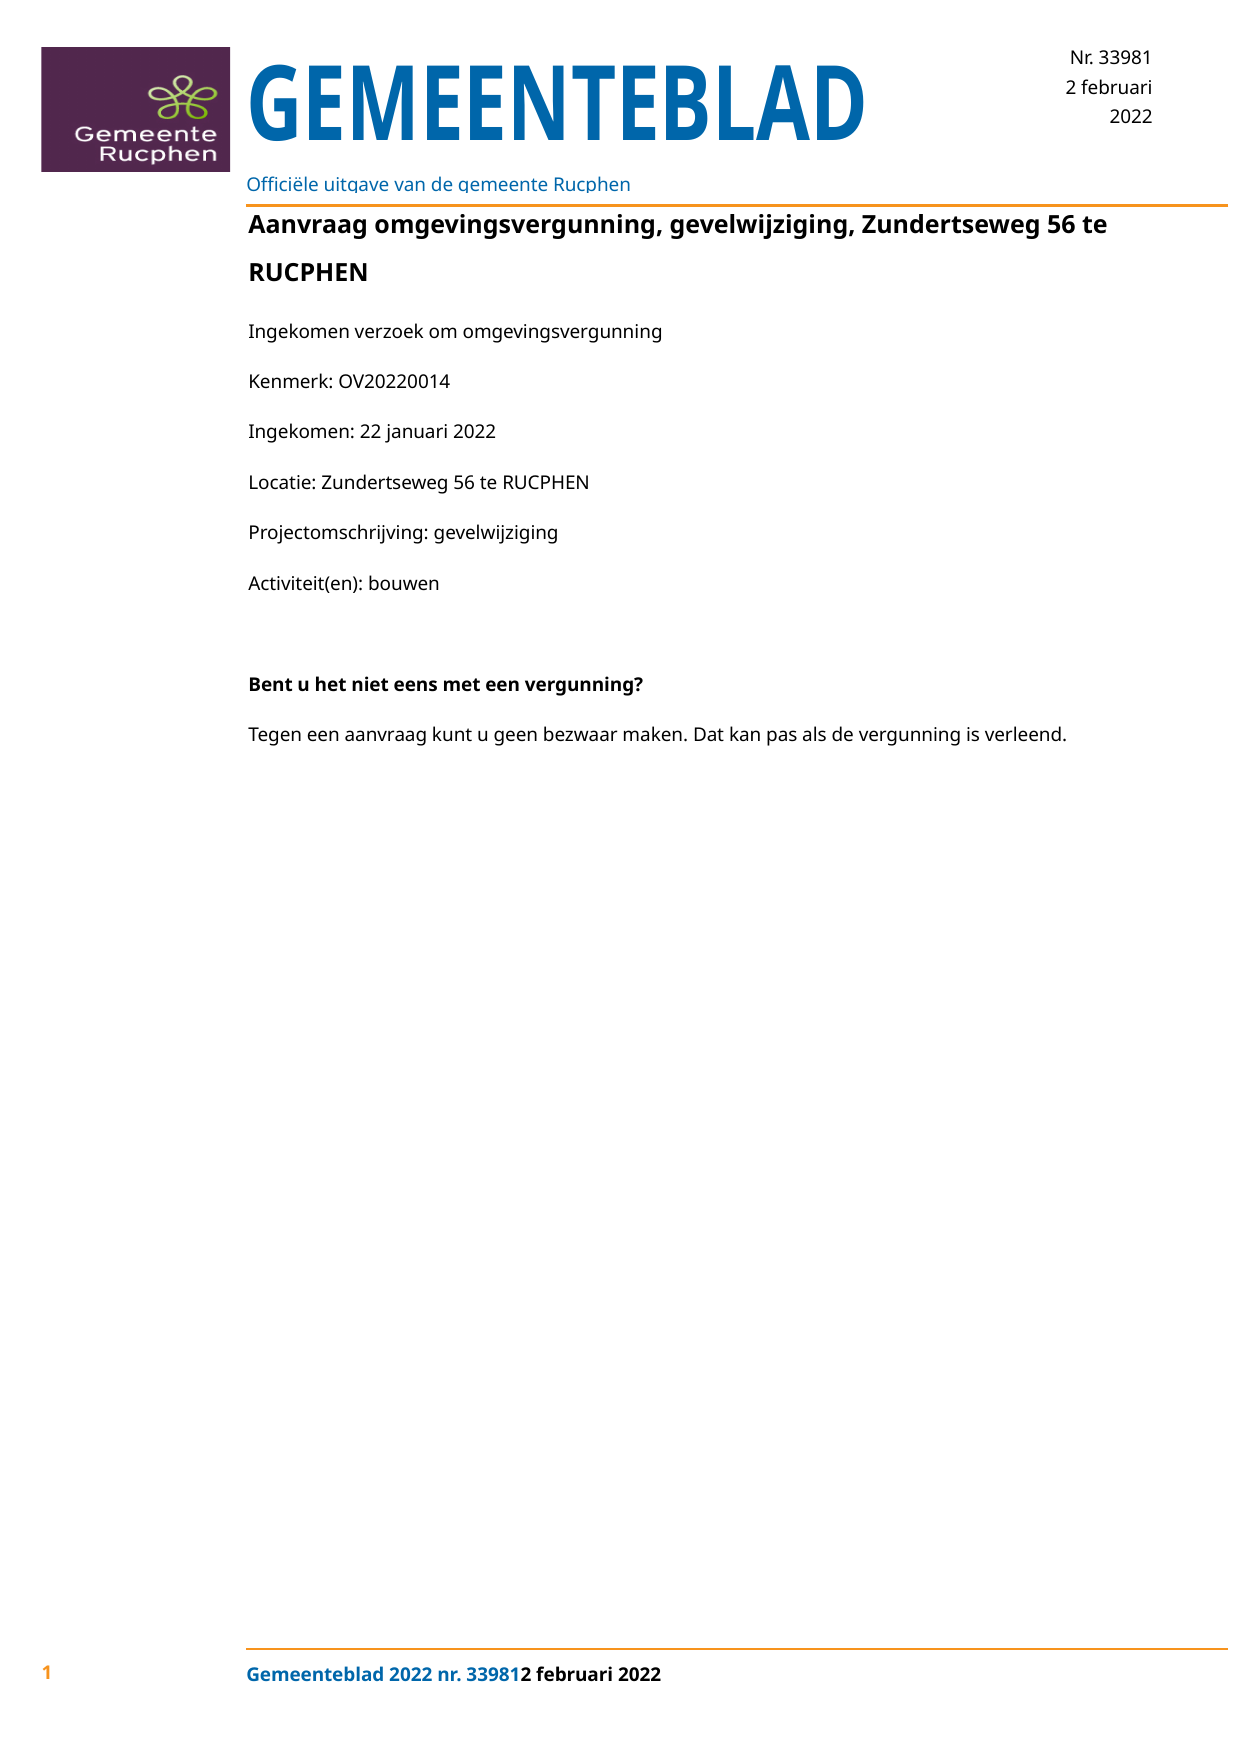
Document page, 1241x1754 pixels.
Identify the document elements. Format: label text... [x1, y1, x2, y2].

text Aanvraag omgevingsvergunning, gevelwijziging, Zundertseweg 56 te RUCPHEN [248, 207, 1152, 288]
text Locatie: Zundertseweg 56 te RUCPHEN [248, 469, 1152, 495]
text Ingekomen verzoek om omgevingsvergunning [248, 318, 1152, 344]
text Activiteit(en): bouwen [248, 570, 1152, 596]
text Ingekomen: 22 januari 2022 [248, 419, 1152, 444]
text Tegen een aanvraag kunt u geen bezwaar maken. Dat kan pas als de vergunning is verleend. [248, 721, 1152, 747]
text Bent u het niet eens met een vergunning? [248, 671, 1152, 697]
picture [41, 47, 231, 172]
text Projectomschrijving: gevelwijziging [248, 519, 1152, 545]
text Kenmerk: OV20220014 [248, 368, 1152, 394]
